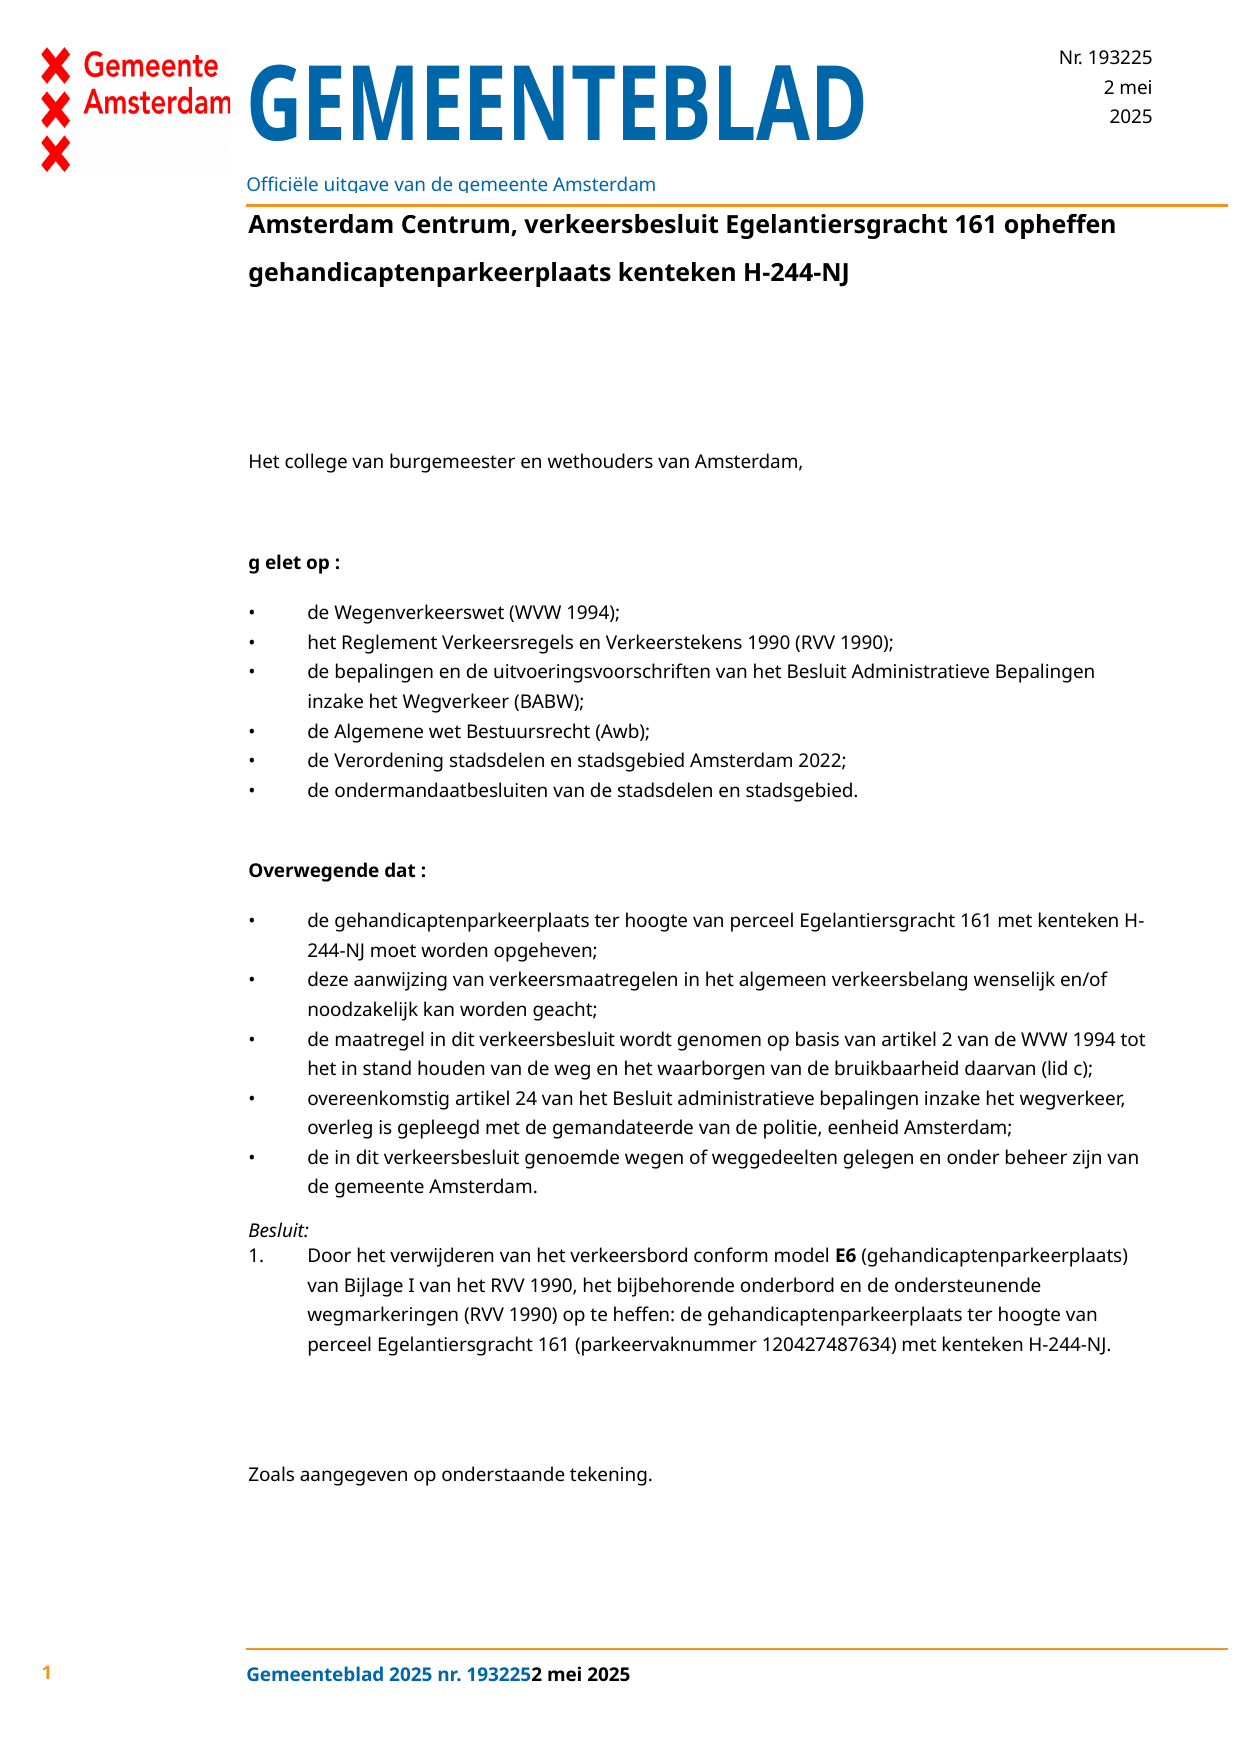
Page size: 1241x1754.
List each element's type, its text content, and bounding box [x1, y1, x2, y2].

picture [41, 47, 231, 172]
list deze aanwijzing van verkeersmaatregelen in het algemeen verkeersbelang wenselijk en/of noodzakelijk kan worden geacht; [248, 967, 1152, 1022]
text Het college van burgemeester en wethouders van Amsterdam, [248, 448, 1152, 474]
list de gehandicaptenparkeerplaats ter hoogte van perceel Egelantiersgracht 161 met kenteken H-244-NJ moet worden opgeheven; [248, 907, 1152, 963]
text Overwegende dat : [248, 857, 1152, 883]
list overeenkomstig artikel 24 van het Besluit administratieve bepalingen inzake het wegverkeer, overleg is gepleegd met de gemandateerde van de politie, eenheid Amsterdam; [248, 1085, 1152, 1140]
list de maatregel in dit verkeersbesluit wordt genomen op basis van artikel 2 van de WVW 1994 tot het in stand houden van de weg en het waarborgen van de bruikbaarheid daarvan (lid c); [248, 1026, 1152, 1081]
list Door het verwijderen van het verkeersbord conform model E6 (gehandicaptenparkeerplaats) van Bijlage I van het RVV 1990, het bijbehorende onderbord en de ondersteunende wegmarkeringen (RVV 1990) op te heffen: de gehandicaptenparkeerplaats ter hoogte van perceel Egelantiersgracht 161 (parkeervaknummer 120427487634) met kenteken H-244-NJ. [248, 1242, 1152, 1357]
text Besluit: [248, 1217, 1152, 1242]
text Amsterdam Centrum, verkeersbesluit Egelantiersgracht 161 opheffen gehandicaptenparkeerplaats kenteken H-244-NJ [248, 207, 1152, 288]
list de Algemene wet Bestuursrecht (Awb); [248, 718, 1152, 743]
list de Wegenverkeerswet (WVW 1994); [248, 599, 1152, 625]
list de bepalingen en de uitvoeringsvoorschriften van het Besluit Administratieve Bepalingen inzake het Wegverkeer (BABW); [248, 659, 1152, 714]
text g elet op : [248, 549, 1152, 575]
list de in dit verkeersbesluit genoemde wegen of weggedeelten gelegen en onder beheer zijn van de gemeente Amsterdam. [248, 1144, 1152, 1199]
list het Reglement Verkeersregels en Verkeerstekens 1990 (RVV 1990); [248, 629, 1152, 655]
list de Verordening stadsdelen en stadsgebied Amsterdam 2022; [248, 747, 1152, 773]
text Zoals aangegeven op onderstaande tekening. [248, 1462, 1152, 1487]
list de ondermandaatbesluiten van de stadsdelen en stadsgebied. [248, 777, 1152, 803]
